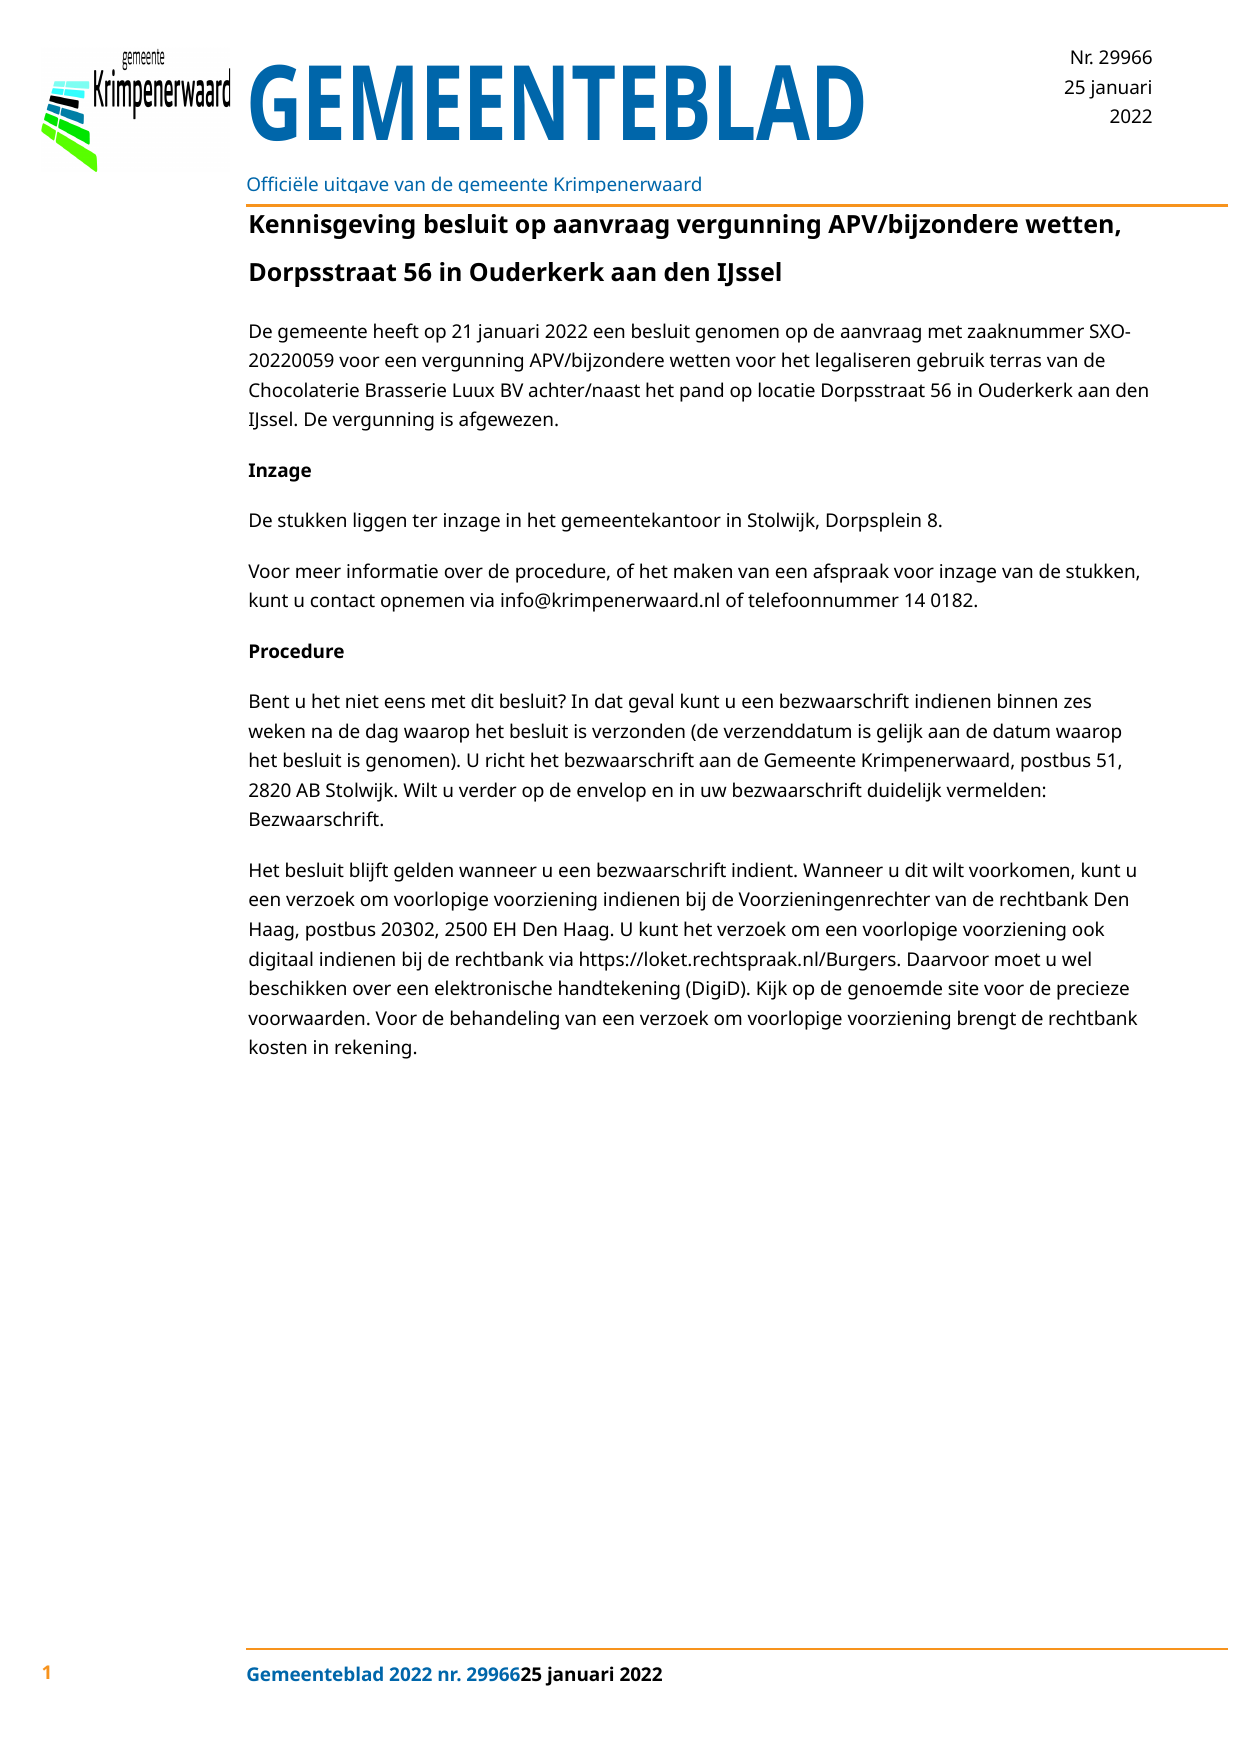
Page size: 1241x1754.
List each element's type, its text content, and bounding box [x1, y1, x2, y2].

text Voor meer informatie over de procedure, of het maken van een afspraak voor inzage van de stukken, kunt u contact opnemen via info@krimpenerwaard.nl of telefoonnummer 14 0182. [248, 558, 1152, 613]
text Kennisgeving besluit op aanvraag vergunning APV/bijzondere wetten, Dorpsstraat 56 in Ouderkerk aan den IJssel [248, 207, 1152, 288]
text De gemeente heeft op 21 januari 2022 een besluit genomen op de aanvraag met zaaknummer SXO-20220059 voor een vergunning APV/bijzondere wetten voor het legaliseren gebruik terras van de Chocolaterie Brasserie Luux BV achter/naast het pand op locatie Dorpsstraat 56 in Ouderkerk aan den IJssel. De vergunning is afgewezen. [248, 318, 1152, 432]
text Het besluit blijft gelden wanneer u een bezwaarschrift indient. Wanneer u dit wilt voorkomen, kunt u een verzoek om voorlopige voorziening indienen bij de Voorzieningenrechter van de rechtbank Den Haag, postbus 20302, 2500 EH Den Haag. U kunt het verzoek om een voorlopige voorziening ook digitaal indienen bij de rechtbank via https://loket.rechtspraak.nl/Burgers. Daarvoor moet u wel beschikken over een elektronische handtekening (DigiD). Kijk op de genoemde site voor de precieze voorwaarden. Voor de behandeling van een verzoek om voorlopige voorziening brengt de rechtbank kosten in rekening. [248, 857, 1152, 1060]
text Inzage [248, 457, 1152, 483]
text Procedure [248, 638, 1152, 664]
text De stukken liggen ter inzage in het gemeentekantoor in Stolwijk, Dorpsplein 8. [248, 507, 1152, 533]
text Bent u het niet eens met dit besluit? In dat geval kunt u een bezwaarschrift indienen binnen zes weken na de dag waarop het besluit is verzonden (de verzenddatum is gelijk aan de datum waarop het besluit is genomen). U richt het bezwaarschrift aan de Gemeente Krimpenerwaard, postbus 51, 2820 AB Stolwijk. Wilt u verder op de envelop en in uw bezwaarschrift duidelijk vermelden: Bezwaarschrift. [248, 688, 1152, 832]
picture [41, 47, 231, 172]
